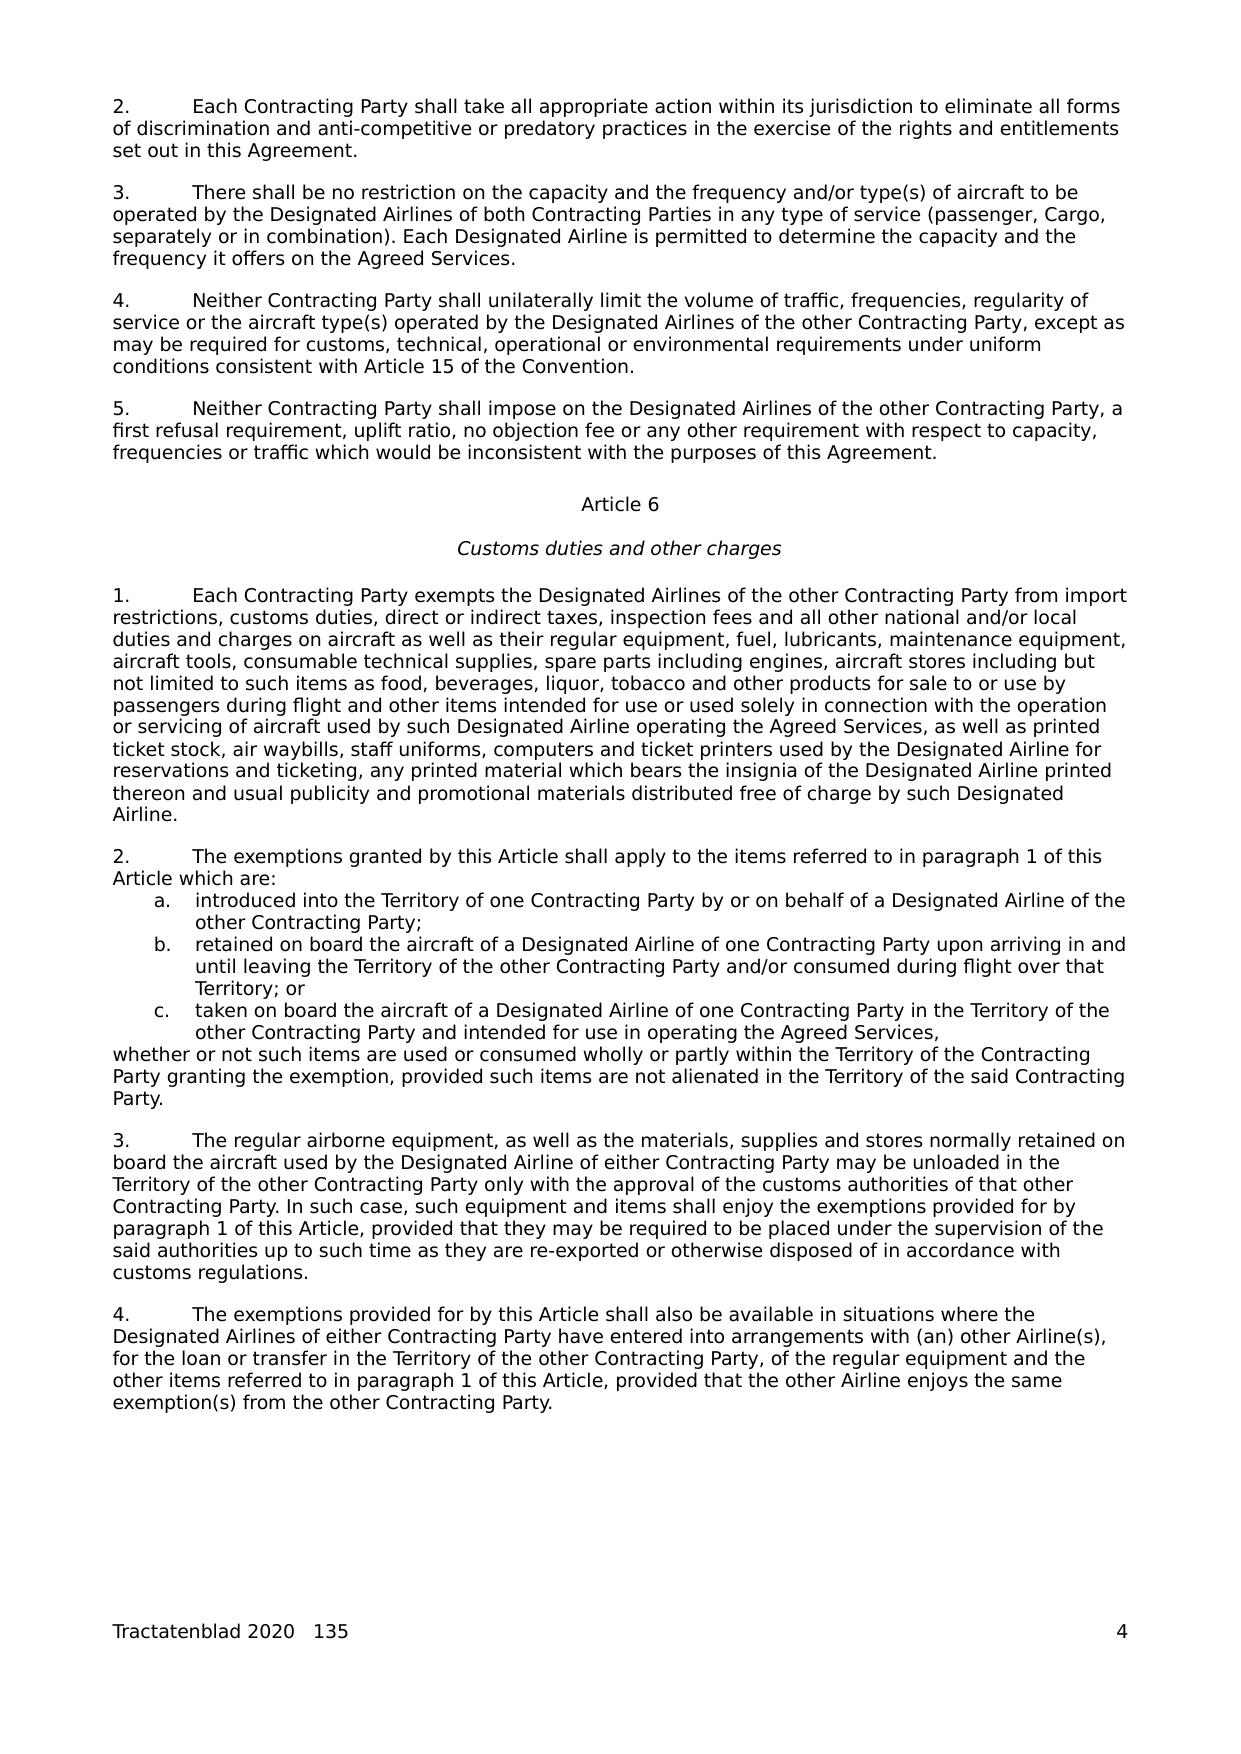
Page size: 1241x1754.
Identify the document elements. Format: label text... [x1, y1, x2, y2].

text 1. Each Contracting Party exempts the Designated Airlines of the other Contracting Party from import restrictions, customs duties, direct or indirect taxes, inspection fees and all other national and/or local duties and charges on aircraft as well as their regular equipment, fuel, lubricants, maintenance equipment, aircraft tools, consumable technical supplies, spare parts including engines, aircraft stores including but not limited to such items as food, beverages, liquor, tobacco and other products for sale to or use by passengers during flight and other items intended for use or used solely in connection with the operation or servicing of aircraft used by such Designated Airline operating the Agreed Services, as well as printed ticket stock, air waybills, staff uniforms, computers and ticket printers used by the Designated Airline for reservations and ticketing, any printed material which bears the insignia of the Designated Airline printed thereon and usual publicity and promotional materials distributed free of charge by such Designated Airline. [112, 584, 1128, 826]
subtitle Article 6 Customs duties and other charges [112, 494, 1128, 559]
text 4. The exemptions provided for by this Article shall also be available in situations where the Designated Airlines of either Contracting Party have entered into arrangements with (an) other Airline(s), for the loan or transfer in the Territory of the other Contracting Party, of the regular equipment and the other items referred to in paragraph 1 of this Article, provided that the other Airline enjoys the same exemption(s) from the other Contracting Party. [112, 1304, 1128, 1414]
text 3. The regular airborne equipment, as well as the materials, supplies and stores normally retained on board the aircraft used by the Designated Airline of either Contracting Party may be unloaded in the Territory of the other Contracting Party only with the approval of the customs authorities of that other Contracting Party. In such case, such equipment and items shall enjoy the exemptions provided for by paragraph 1 of this Article, provided that they may be required to be placed under the supervision of the said authorities up to such time as they are re-exported or otherwise disposed of in accordance with customs regulations. [112, 1130, 1128, 1284]
text 4. Neither Contracting Party shall unilaterally limit the volume of traffic, frequencies, regularity of service or the aircraft type(s) operated by the Designated Airlines of the other Contracting Party, except as may be required for customs, technical, operational or environmental requirements under uniform conditions consistent with Article 15 of the Convention. [112, 290, 1128, 378]
text c. taken on board the aircraft of a Designated Airline of one Contracting Party in the Territory of the other Contracting Party and intended for use in operating the Agreed Services, [153, 1000, 1128, 1044]
text b. retained on board the aircraft of a Designated Airline of one Contracting Party upon arriving in and until leaving the Territory of the other Contracting Party and/or consumed during flight over that Territory; or [153, 934, 1128, 1000]
text 5. Neither Contracting Party shall impose on the Designated Airlines of the other Contracting Party, a first refusal requirement, uplift ratio, no objection fee or any other requirement with respect to capacity, frequencies or traffic which would be inconsistent with the purposes of this Agreement. [112, 398, 1128, 464]
text 2. The exemptions granted by this Article shall apply to the items referred to in paragraph 1 of this Article which are: [112, 846, 1128, 890]
text 3. There shall be no restriction on the capacity and the frequency and/or type(s) of aircraft to be operated by the Designated Airlines of both Contracting Parties in any type of service (passenger, Cargo, separately or in combination). Each Designated Airline is permitted to determine the capacity and the frequency it offers on the Agreed Services. [112, 182, 1128, 270]
text whether or not such items are used or consumed wholly or partly within the Territory of the Contracting Party granting the exemption, provided such items are not alienated in the Territory of the said Contracting Party. [112, 1044, 1128, 1110]
text a. introduced into the Territory of one Contracting Party by or on behalf of a Designated Airline of the other Contracting Party; [153, 890, 1128, 934]
text 2. Each Contracting Party shall take all appropriate action within its jurisdiction to eliminate all forms of discrimination and anti-competitive or predatory practices in the exercise of the rights and entitlements set out in this Agreement. [112, 96, 1128, 162]
